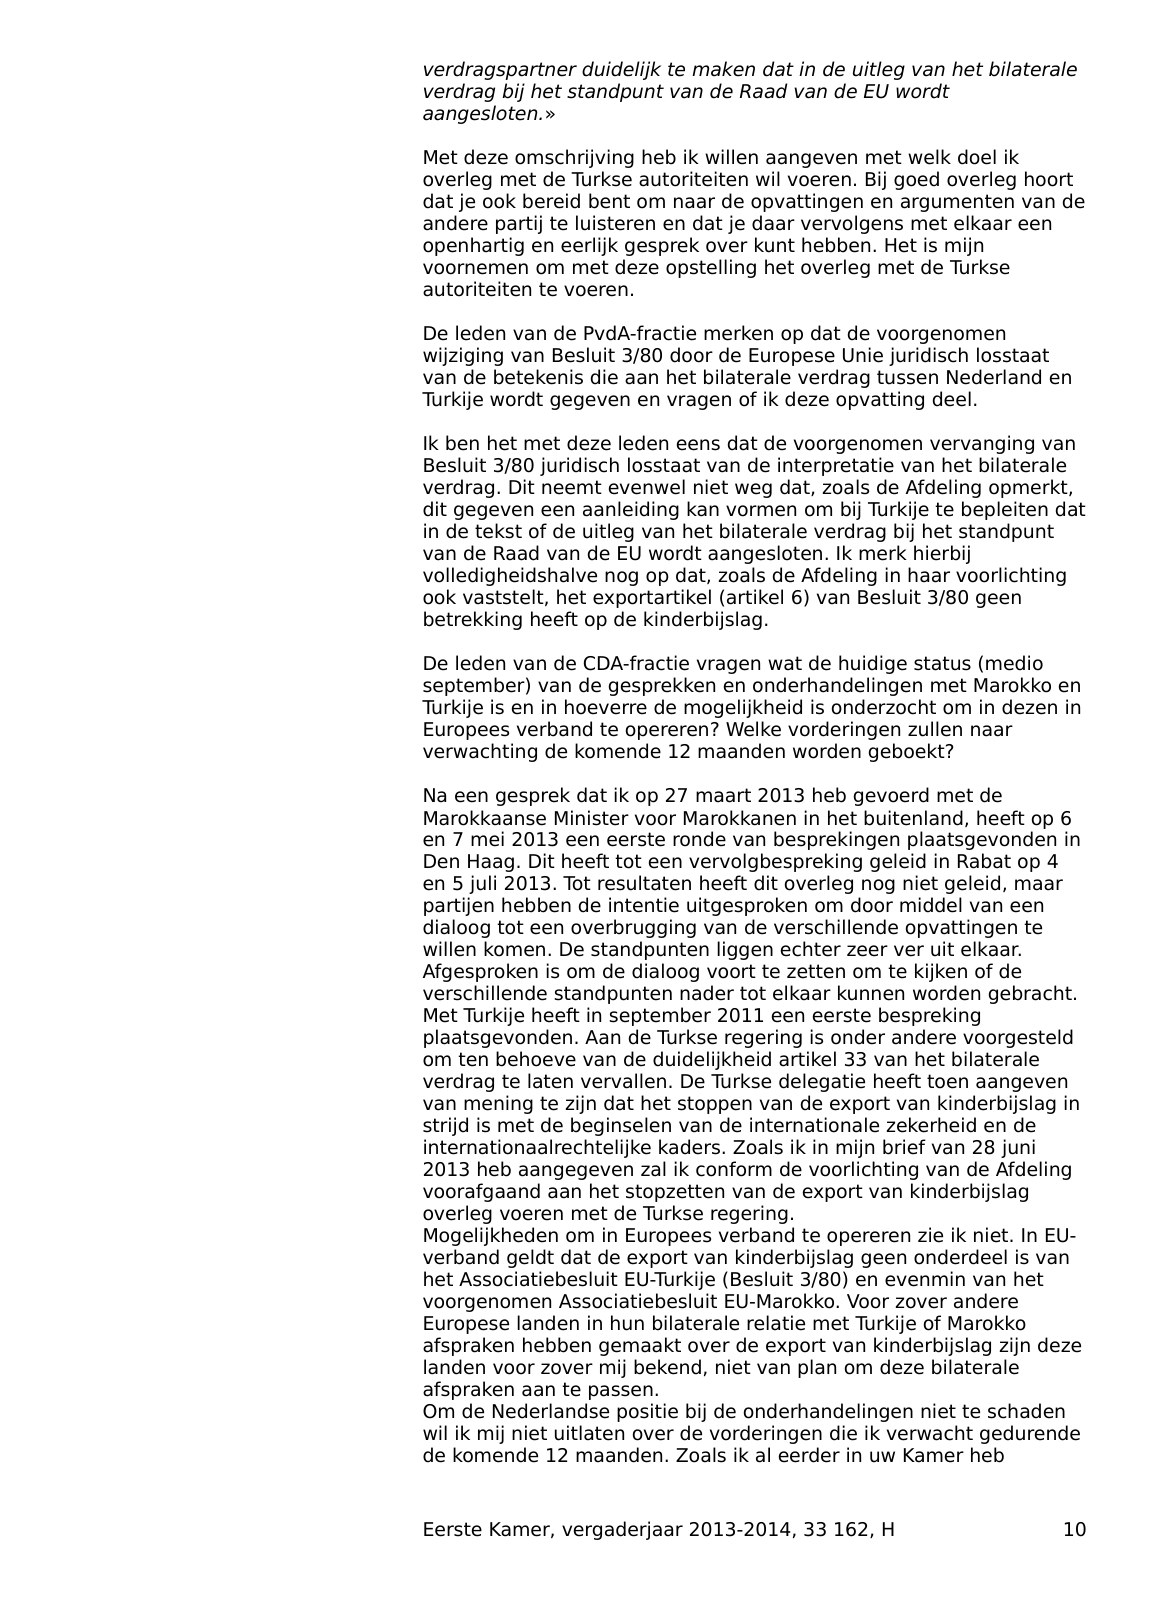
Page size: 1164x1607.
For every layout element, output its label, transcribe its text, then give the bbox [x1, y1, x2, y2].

text Om de Nederlandse positie bij de onderhandelingen niet te schaden wil ik mij niet uitlaten over de vorderingen die ik verwacht gedurende de komende 12 maanden. Zoals ik al eerder in uw Kamer heb [422, 1401, 1087, 1467]
text verdragspartner duidelijk te maken dat in de uitleg van het bilaterale verdrag bij het standpunt van de Raad van de EU wordt aangesloten.» [422, 59, 1087, 125]
text Na een gesprek dat ik op 27 maart 2013 heb gevoerd met de Marokkaanse Minister voor Marokkanen in het buitenland, heeft op 6 en 7 mei 2013 een eerste ronde van besprekingen plaatsgevonden in Den Haag. Dit heeft tot een vervolgbespreking geleid in Rabat op 4 en 5 juli 2013. Tot resultaten heeft dit overleg nog niet geleid, maar partijen hebben de intentie uitgesproken om door middel van een dialoog tot een overbrugging van de verschillende opvattingen te willen komen. De standpunten liggen echter zeer ver uit elkaar. Afgesproken is om de dialoog voort te zetten om te kijken of de verschillende standpunten nader tot elkaar kunnen worden gebracht. [422, 785, 1087, 1005]
text Mogelijkheden om in Europees verband te opereren zie ik niet. In EU-verband geldt dat de export van kinderbijslag geen onderdeel is van het Associatiebesluit EU-Turkije (Besluit 3/80) en evenmin van het voorgenomen Associatiebesluit EU-Marokko. Voor zover andere Europese landen in hun bilaterale relatie met Turkije of Marokko afspraken hebben gemaakt over de export van kinderbijslag zijn deze landen voor zover mij bekend, niet van plan om deze bilaterale afspraken aan te passen. [422, 1225, 1087, 1401]
text De leden van de CDA-fractie vragen wat de huidige status (medio september) van de gesprekken en onderhandelingen met Marokko en Turkije is en in hoeverre de mogelijkheid is onderzocht om in dezen in Europees verband te opereren? Welke vorderingen zullen naar verwachting de komende 12 maanden worden geboekt? [422, 653, 1087, 763]
text Ik ben het met deze leden eens dat de voorgenomen vervanging van Besluit 3/80 juridisch losstaat van de interpretatie van het bilaterale verdrag. Dit neemt evenwel niet weg dat, zoals de Afdeling opmerkt, dit gegeven een aanleiding kan vormen om bij Turkije te bepleiten dat in de tekst of de uitleg van het bilaterale verdrag bij het standpunt van de Raad van de EU wordt aangesloten. Ik merk hierbij volledigheidshalve nog op dat, zoals de Afdeling in haar voorlichting ook vaststelt, het exportartikel (artikel 6) van Besluit 3/80 geen betrekking heeft op de kinderbijslag. [422, 433, 1087, 631]
text De leden van de PvdA-fractie merken op dat de voorgenomen wijziging van Besluit 3/80 door de Europese Unie juridisch losstaat van de betekenis die aan het bilaterale verdrag tussen Nederland en Turkije wordt gegeven en vragen of ik deze opvatting deel. [422, 323, 1087, 411]
text Met deze omschrijving heb ik willen aangeven met welk doel ik overleg met de Turkse autoriteiten wil voeren. Bij goed overleg hoort dat je ook bereid bent om naar de opvattingen en argumenten van de andere partij te luisteren en dat je daar vervolgens met elkaar een openhartig en eerlijk gesprek over kunt hebben. Het is mijn voornemen om met deze opstelling het overleg met de Turkse autoriteiten te voeren. [422, 147, 1087, 301]
text Met Turkije heeft in september 2011 een eerste bespreking plaatsgevonden. Aan de Turkse regering is onder andere voorgesteld om ten behoeve van de duidelijkheid artikel 33 van het bilaterale verdrag te laten vervallen. De Turkse delegatie heeft toen aangeven van mening te zijn dat het stoppen van de export van kinderbijslag in strijd is met de beginselen van de internationale zekerheid en de internationaalrechtelijke kaders. Zoals ik in mijn brief van 28 juni 2013 heb aangegeven zal ik conform de voorlichting van de Afdeling voorafgaand aan het stopzetten van de export van kinderbijslag overleg voeren met de Turkse regering. [422, 1005, 1087, 1225]
